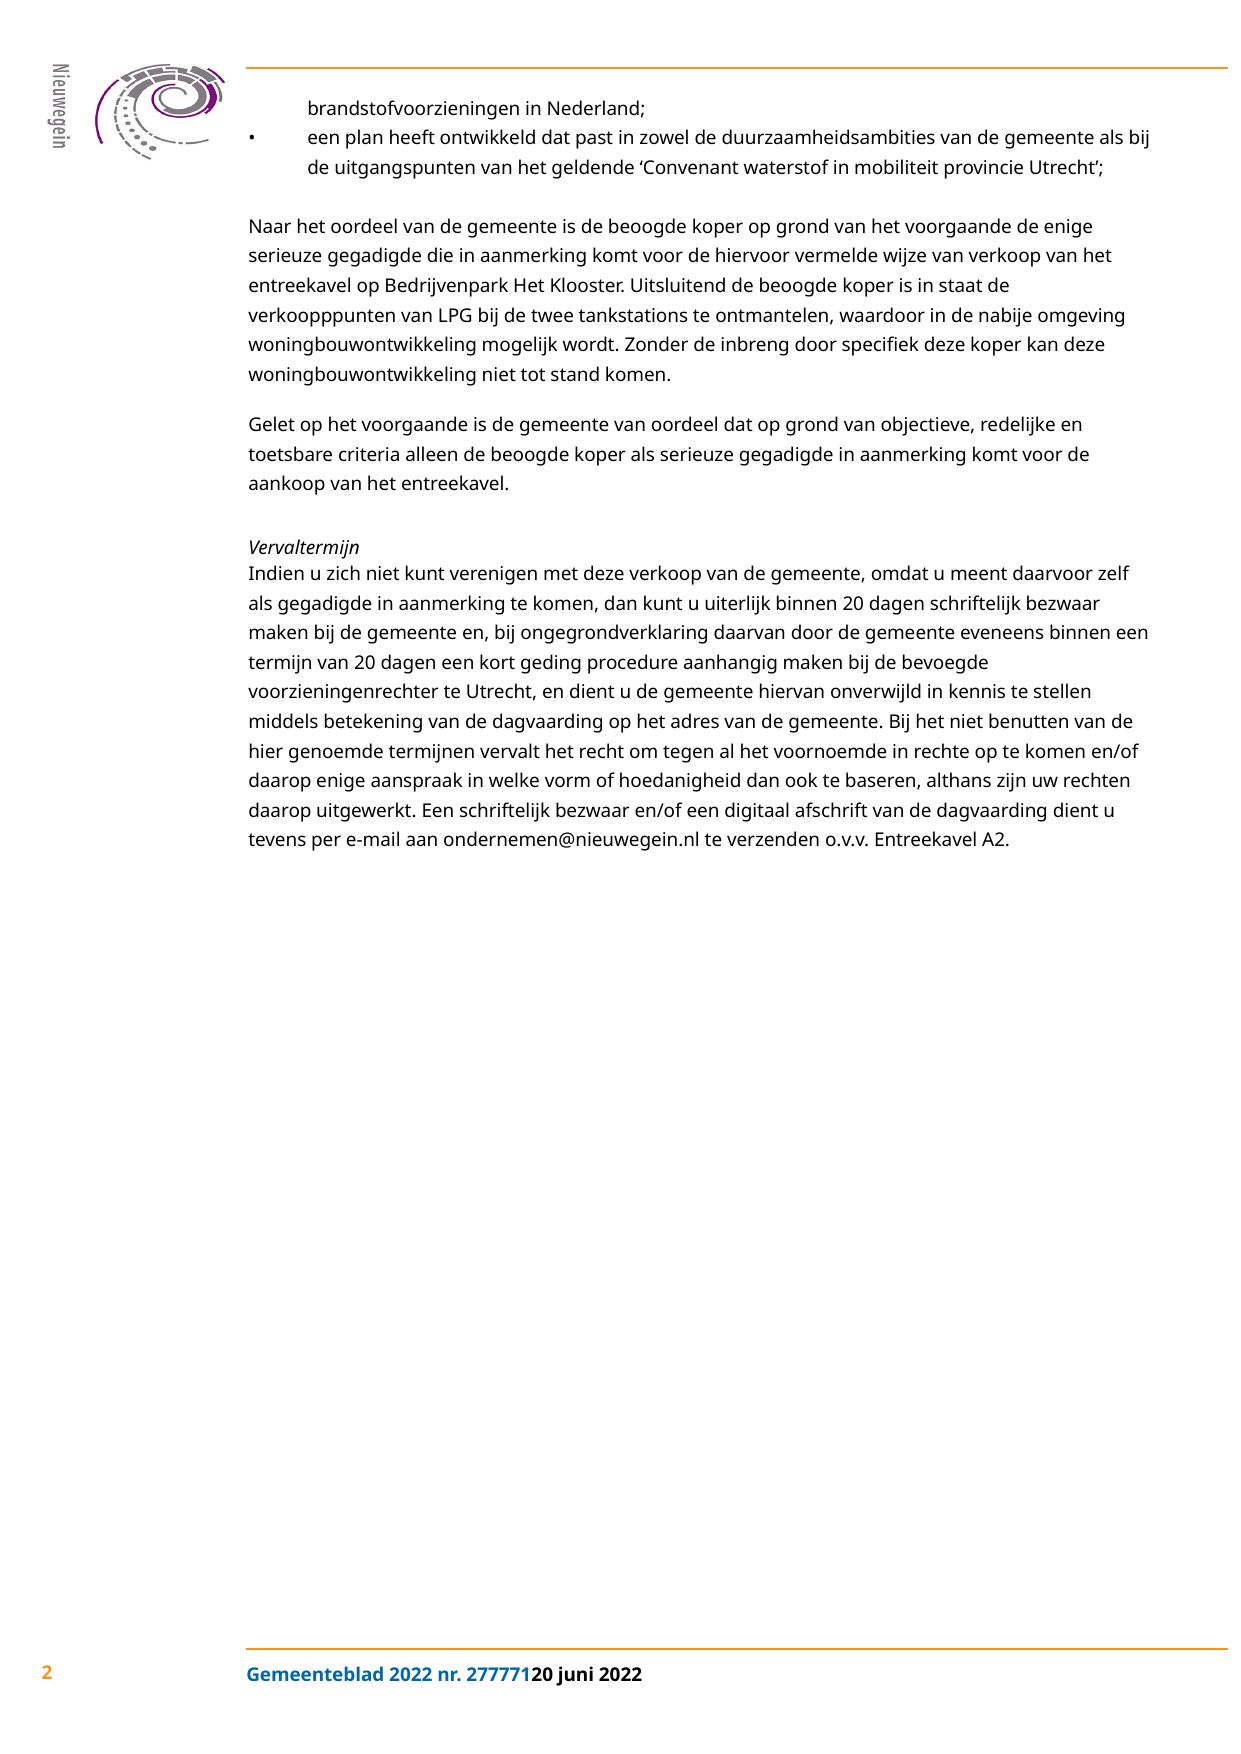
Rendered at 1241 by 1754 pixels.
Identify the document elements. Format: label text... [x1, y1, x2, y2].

list brandstofvoorzieningen in Nederland; [248, 95, 1152, 121]
picture [41, 47, 231, 172]
text Vervaltermijn [248, 534, 1152, 560]
text Naar het oordeel van de gemeente is de beoogde koper op grond van het voorgaande de enige serieuze gegadigde die in aanmerking komt voor de hiervoor vermelde wijze van verkoop van het entreekavel op Bedrijvenpark Het Klooster. Uitsluitend de beoogde koper is in staat de verkoopppunten van LPG bij de twee tankstations te ontmantelen, waardoor in de nabije omgeving woningbouwontwikkeling mogelijk wordt. Zonder de inbreng door specifiek deze koper kan deze woningbouwontwikkeling niet tot stand komen. [248, 213, 1152, 387]
text Gelet op het voorgaande is de gemeente van oordeel dat op grond van objectieve, redelijke en toetsbare criteria alleen de beoogde koper als serieuze gegadigde in aanmerking komt voor de aankoop van het entreekavel. [248, 411, 1152, 496]
text Indien u zich niet kunt verenigen met deze verkoop van de gemeente, omdat u meent daarvoor zelf als gegadigde in aanmerking te komen, dan kunt u uiterlijk binnen 20 dagen schriftelijk bezwaar maken bij de gemeente en, bij ongegrondverklaring daarvan door de gemeente eveneens binnen een termijn van 20 dagen een kort geding procedure aanhangig maken bij de bevoegde voorzieningenrechter te Utrecht, en dient u de gemeente hiervan onverwijld in kennis te stellen middels betekening van de dagvaarding op het adres van de gemeente. Bij het niet benutten van de hier genoemde termijnen vervalt het recht om tegen al het voornoemde in rechte op te komen en/of daarop enige aanspraak in welke vorm of hoedanigheid dan ook te baseren, althans zijn uw rechten daarop uitgewerkt. Een schriftelijk bezwaar en/of een digitaal afschrift van de dagvaarding dient u tevens per e-mail aan ondernemen@nieuwegein.nl te verzenden o.v.v. Entreekavel A2. [248, 560, 1152, 852]
list een plan heeft ontwikkeld dat past in zowel de duurzaamheidsambities van de gemeente als bij de uitgangspunten van het geldende ‘Convenant waterstof in mobiliteit provincie Utrecht’; [248, 124, 1152, 180]
